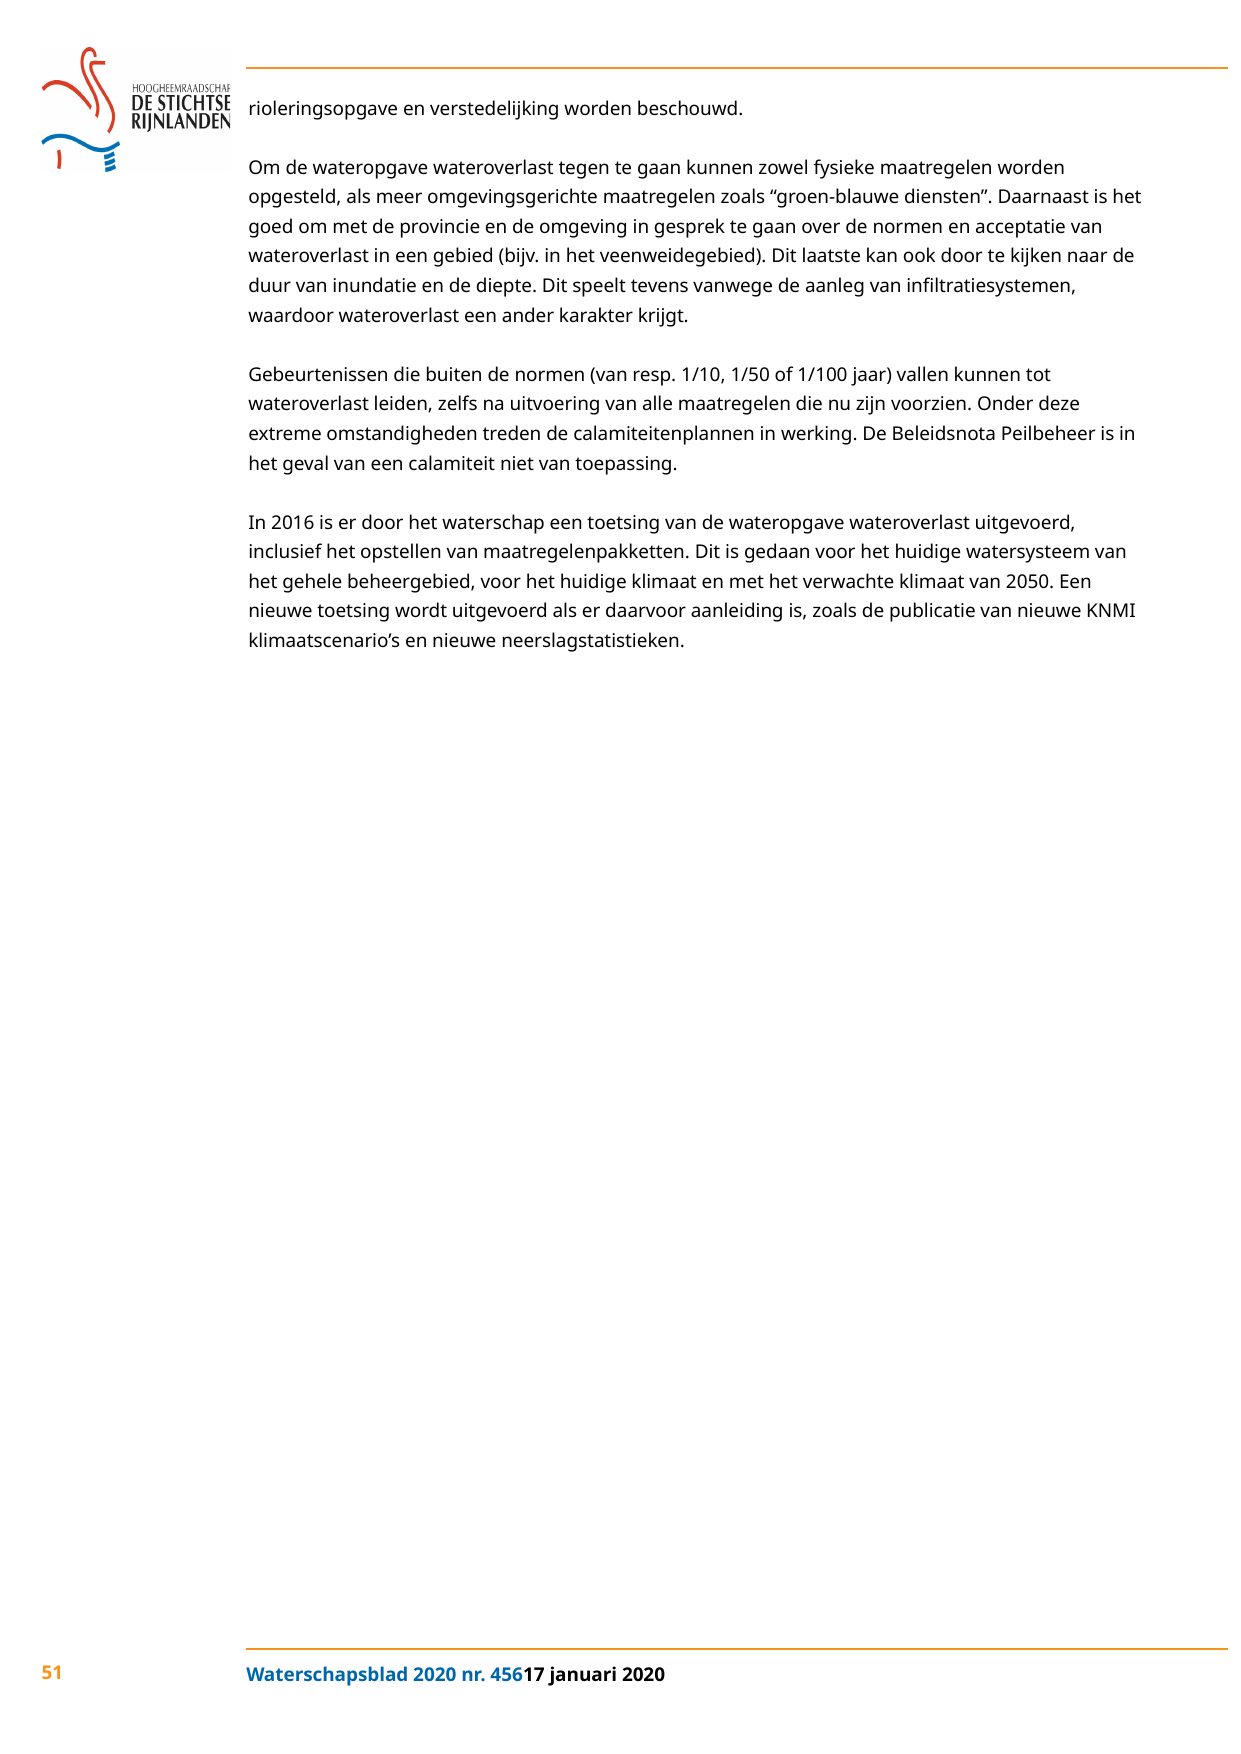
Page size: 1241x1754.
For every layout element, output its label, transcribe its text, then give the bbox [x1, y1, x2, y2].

text rioleringsopgave en verstedelijking worden beschouwd. [248, 95, 1152, 121]
text Gebeurtenissen die buiten de normen (van resp. 1/10, 1/50 of 1/100 jaar) vallen kunnen tot wateroverlast leiden, zelfs na uitvoering van alle maatregelen die nu zijn voorzien. Onder deze extreme omstandigheden treden de calamiteitenplannen in werking. De Beleidsnota Peilbeheer is in het geval van een calamiteit niet van toepassing. [248, 361, 1152, 476]
text Om de wateropgave wateroverlast tegen te gaan kunnen zowel fysieke maatregelen worden opgesteld, als meer omgevingsgerichte maatregelen zoals “groen-blauwe diensten”. Daarnaast is het goed om met de provincie en de omgeving in gesprek te gaan over de normen en acceptatie van wateroverlast in een gebied (bijv. in het veenweidegebied). Dit laatste kan ook door te kijken naar de duur van inundatie en de diepte. Dit speelt tevens vanwege de aanleg van infiltratiesystemen, waardoor wateroverlast een ander karakter krijgt. [248, 154, 1152, 328]
text In 2016 is er door het waterschap een toetsing van de wateropgave wateroverlast uitgevoerd, inclusief het opstellen van maatregelenpakketten. Dit is gedaan voor het huidige watersysteem van het gehele beheergebied, voor het huidige klimaat en met het verwachte klimaat van 2050. Een nieuwe toetsing wordt uitgevoerd als er daarvoor aanleiding is, zoals de publicatie van nieuwe KNMI klimaatscenario’s en nieuwe neerslagstatistieken. [248, 509, 1152, 653]
picture [41, 47, 231, 172]
